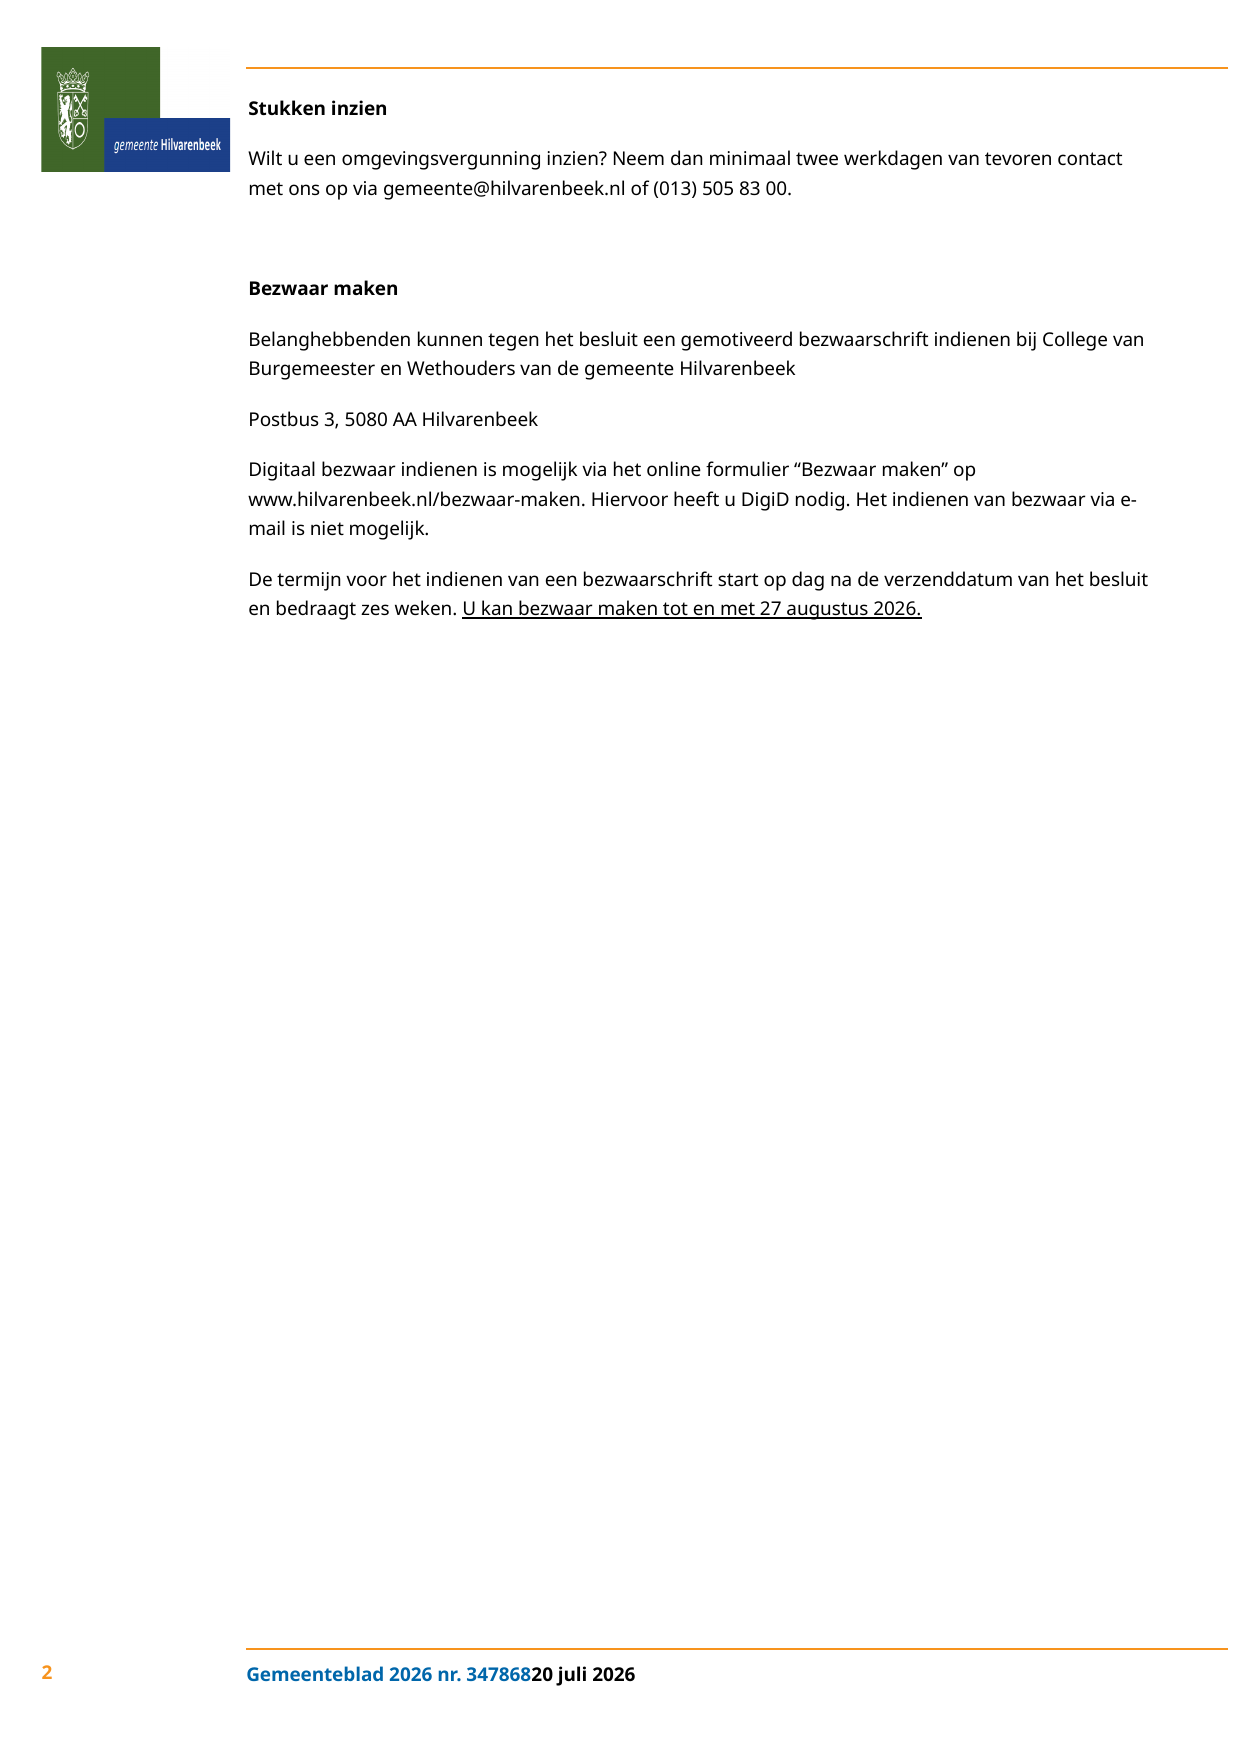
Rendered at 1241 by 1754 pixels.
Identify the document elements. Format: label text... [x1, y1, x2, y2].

text Stukken inzien [248, 95, 1152, 121]
text Postbus 3, 5080 AA Hilvarenbeek [248, 406, 1152, 432]
text Wilt u een omgevingsvergunning inzien? Neem dan minimaal twee werkdagen van tevoren contact met ons op via gemeente@hilvarenbeek.nl of (013) 505 83 00. [248, 145, 1152, 201]
text Bezwaar maken [248, 276, 1152, 301]
text Digitaal bezwaar indienen is mogelijk via het online formulier “Bezwaar maken” op www.hilvarenbeek.nl/bezwaar-maken. Hiervoor heeft u DigiD nodig. Het indienen van bezwaar via e-mail is niet mogelijk. [248, 456, 1152, 541]
text Belanghebbenden kunnen tegen het besluit een gemotiveerd bezwaarschrift indienen bij College van Burgemeester en Wethouders van de gemeente Hilvarenbeek [248, 326, 1152, 381]
text De termijn voor het indienen van een bezwaarschrift start op dag na de verzenddatum van het besluit en bedraagt zes weken. U kan bezwaar maken tot en met 27 augustus 2026. [248, 566, 1152, 621]
picture [41, 47, 231, 172]
